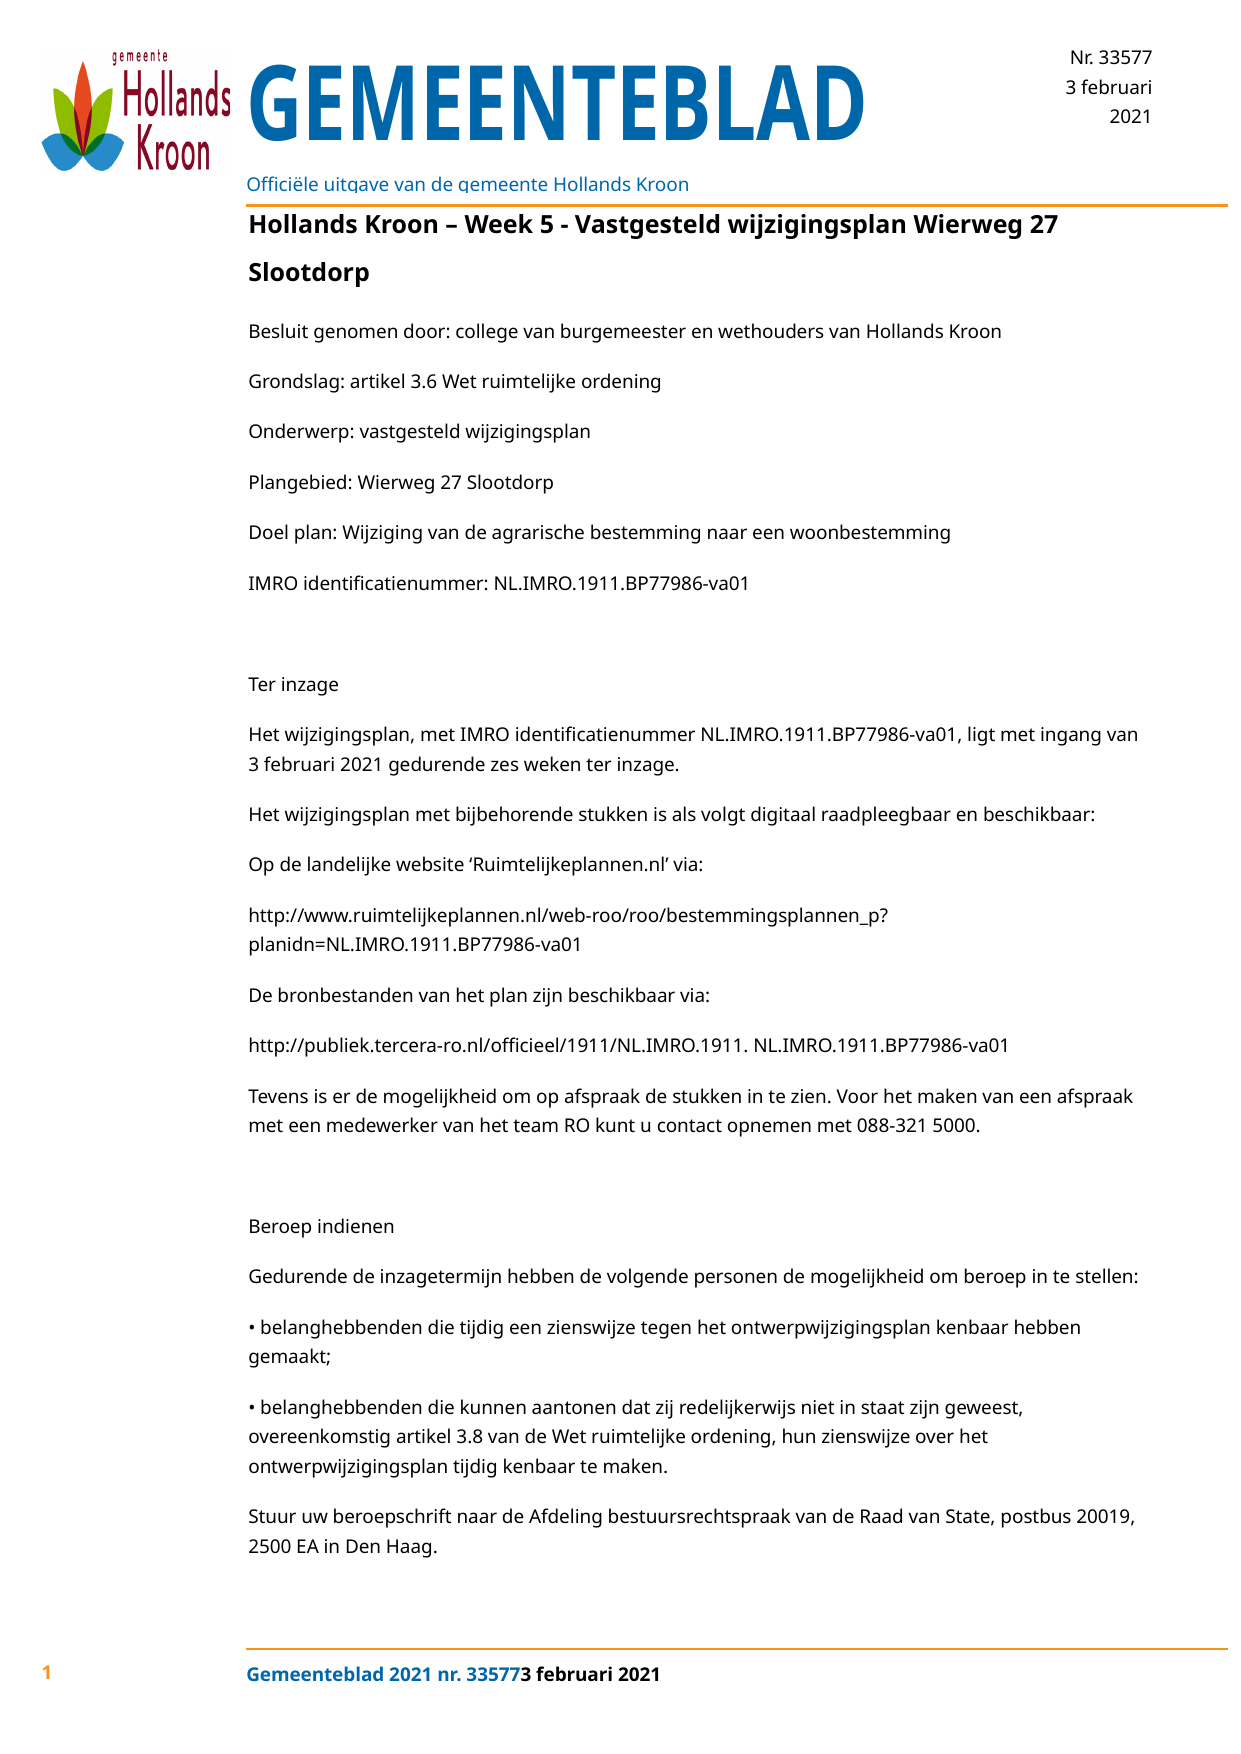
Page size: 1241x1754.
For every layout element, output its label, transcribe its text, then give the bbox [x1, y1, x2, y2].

text Tevens is er de mogelijkheid om op afspraak de stukken in te zien. Voor het maken van een afspraak met een medewerker van het team RO kunt u contact opnemen met 088-321 5000. [248, 1083, 1152, 1138]
text http://publiek.tercera-ro.nl/officieel/1911/NL.IMRO.1911. NL.IMRO.1911.BP77986-va01 [248, 1032, 1152, 1058]
text • belanghebbenden die tijdig een zienswijze tegen het ontwerpwijzigingsplan kenbaar hebben gemaakt; [248, 1314, 1152, 1369]
text Beroep indienen [248, 1213, 1152, 1239]
text Ter inzage [248, 671, 1152, 697]
text Plangebied: Wierweg 27 Slootdorp [248, 469, 1152, 495]
text De bronbestanden van het plan zijn beschikbaar via: [248, 982, 1152, 1008]
text Onderwerp: vastgesteld wijzigingsplan [248, 419, 1152, 444]
text Gedurende de inzagetermijn hebben de volgende personen de mogelijkheid om beroep in te stellen: [248, 1264, 1152, 1289]
text Grondslag: artikel 3.6 Wet ruimtelijke ordening [248, 368, 1152, 394]
text Op de landelijke website ‘Ruimtelijkeplannen.nl’ via: [248, 852, 1152, 877]
text Doel plan: Wijziging van de agrarische bestemming naar een woonbestemming [248, 519, 1152, 545]
text Stuur uw beroepschrift naar de Afdeling bestuursrechtspraak van de Raad van State, postbus 20019, 2500 EA in Den Haag. [248, 1504, 1152, 1559]
picture [41, 47, 231, 172]
text http://www.ruimtelijkeplannen.nl/web-roo/roo/bestemmingsplannen_p?planidn=NL.IMRO.1911.BP77986-va01 [248, 902, 1152, 957]
text Besluit genomen door: college van burgemeester en wethouders van Hollands Kroon [248, 318, 1152, 344]
text • belanghebbenden die kunnen aantonen dat zij redelijkerwijs niet in staat zijn geweest, overeenkomstig artikel 3.8 van de Wet ruimtelijke ordening, hun zienswijze over het ontwerpwijzigingsplan tijdig kenbaar te maken. [248, 1394, 1152, 1479]
text Het wijzigingsplan, met IMRO identificatienummer NL.IMRO.1911.BP77986-va01, ligt met ingang van 3 februari 2021 gedurende zes weken ter inzage. [248, 721, 1152, 777]
text Het wijzigingsplan met bijbehorende stukken is als volgt digitaal raadpleegbaar en beschikbaar: [248, 801, 1152, 827]
text IMRO identificatienummer: NL.IMRO.1911.BP77986-va01 [248, 570, 1152, 596]
text Hollands Kroon – Week 5 - Vastgesteld wijzigingsplan Wierweg 27 Slootdorp [248, 207, 1152, 288]
